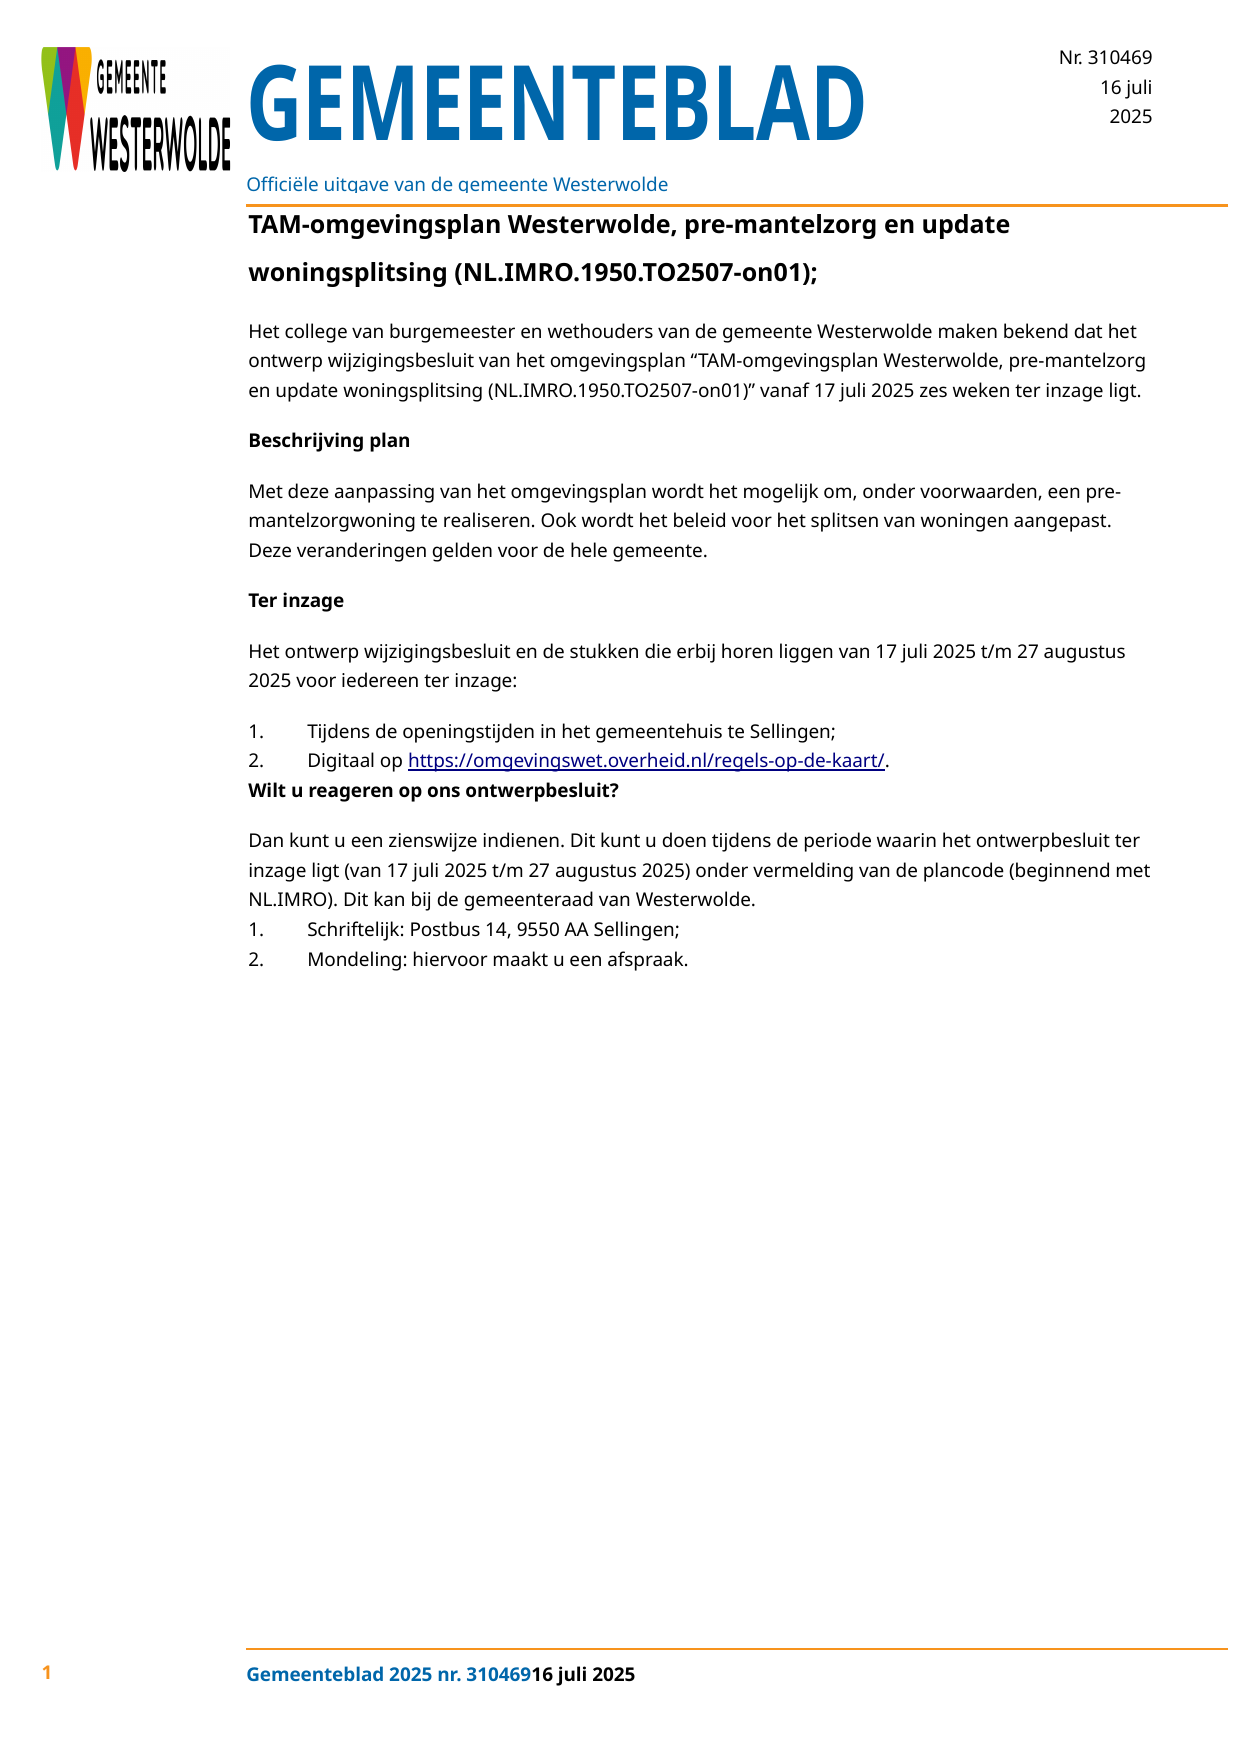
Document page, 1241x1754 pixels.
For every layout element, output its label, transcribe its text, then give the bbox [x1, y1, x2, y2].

list Schriftelijk: Postbus 14, 9550 AA Sellingen; [248, 916, 1152, 942]
list Digitaal op https://omgevingswet.overheid.nl/regels-op-de-kaart/. [248, 747, 1152, 773]
text Ter inzage [248, 587, 1152, 613]
list Tijdens de openingstijden in het gemeentehuis te Sellingen; [248, 718, 1152, 744]
text Dan kunt u een zienswijze indienen. Dit kunt u doen tijdens de periode waarin het ontwerpbesluit ter inzage ligt (van 17 juli 2025 t/m 27 augustus 2025) onder vermelding van de plancode (beginnend met NL.IMRO). Dit kan bij de gemeenteraad van Westerwolde. [248, 827, 1152, 912]
text Beschrijving plan [248, 427, 1152, 453]
text Het ontwerp wijzigingsbesluit en de stukken die erbij horen liggen van 17 juli 2025 t/m 27 augustus 2025 voor iedereen ter inzage: [248, 638, 1152, 693]
list Mondeling: hiervoor maakt u een afspraak. [248, 946, 1152, 972]
text Met deze aanpassing van het omgevingsplan wordt het mogelijk om, onder voorwaarden, een pre-mantelzorgwoning te realiseren. Ook wordt het beleid voor het splitsen van woningen aangepast. Deze veranderingen gelden voor de hele gemeente. [248, 478, 1152, 563]
text TAM-omgevingsplan Westerwolde, pre-mantelzorg en update woningsplitsing (NL.IMRO.1950.TO2507-on01); [248, 207, 1152, 288]
text Het college van burgemeester en wethouders van de gemeente Westerwolde maken bekend dat het ontwerp wijzigingsbesluit van het omgevingsplan “TAM-omgevingsplan Westerwolde, pre-mantelzorg en update woningsplitsing (NL.IMRO.1950.TO2507-on01)” vanaf 17 juli 2025 zes weken ter inzage ligt. [248, 318, 1152, 403]
text Wilt u reageren op ons ontwerpbesluit? [248, 777, 1152, 803]
picture [41, 47, 231, 172]
